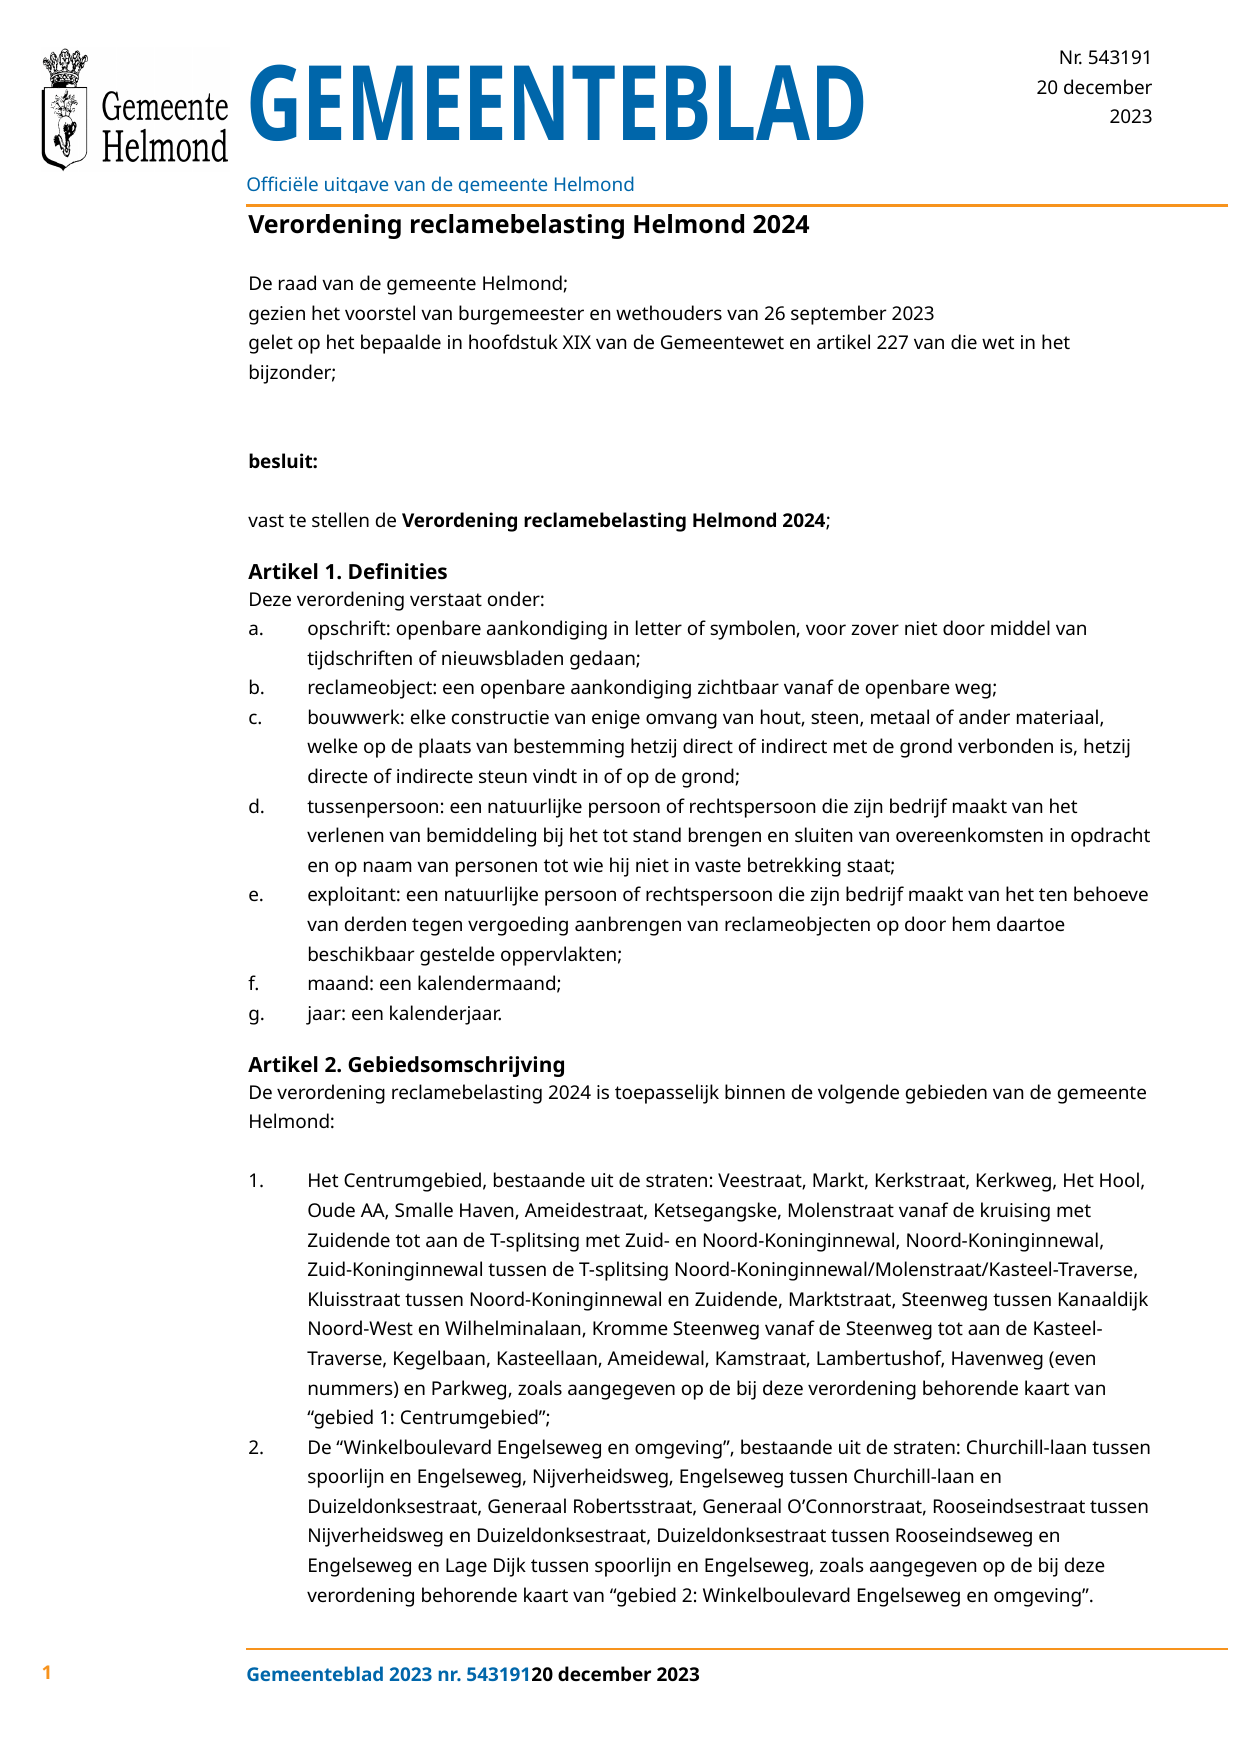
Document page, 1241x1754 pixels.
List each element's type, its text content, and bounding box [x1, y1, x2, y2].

list tussenpersoon: een natuurlijke persoon of rechtspersoon die zijn bedrijf maakt van het verlenen van bemiddeling bij het tot stand brengen en sluiten van overeenkomsten in opdracht en op naam van personen tot wie hij niet in vaste betrekking staat; [248, 793, 1152, 878]
text Artikel 2. Gebiedsomschrijving [248, 1050, 1152, 1079]
list reclameobject: een openbare aankondiging zichtbaar vanaf de openbare weg; [248, 674, 1152, 700]
text Artikel 1. Definities [248, 557, 1152, 586]
text besluit: [248, 448, 1152, 473]
list exploitant: een natuurlijke persoon of rechtspersoon die zijn bedrijf maakt van het ten behoeve van derden tegen vergoeding aanbrengen van reclameobjecten op door hem daartoe beschikbaar gestelde oppervlakten; [248, 882, 1152, 967]
text gezien het voorstel van burgemeester en wethouders van 26 september 2023 [248, 300, 1152, 326]
list Het Centrumgebied, bestaande uit de straten: Veestraat, Markt, Kerkstraat, Kerkweg, Het Hool, Oude AA, Smalle Haven, Ameidestraat, Ketsegangske, Molenstraat vanaf de kruising met Zuidende tot aan de T-splitsing met Zuid- en Noord-Koninginnewal, Noord-Koninginnewal, Zuid-Koninginnewal tussen de T-splitsing Noord-Koninginnewal/Molenstraat/Kasteel-Traverse, Kluisstraat tussen Noord-Koninginnewal en Zuidende, Marktstraat, Steenweg tussen Kanaaldijk Noord-West en Wilhelminalaan, Kromme Steenweg vanaf de Steenweg tot aan de Kasteel-Traverse, Kegelbaan, Kasteellaan, Ameidewal, Kamstraat, Lambertushof, Havenweg (even nummers) en Parkweg, zoals aangegeven op de bij deze verordening behorende kaart van “gebied 1: Centrumgebied”; [248, 1168, 1152, 1430]
list De “Winkelboulevard Engelseweg en omgeving”, bestaande uit de straten: Churchill-laan tussen spoorlijn en Engelseweg, Nijverheidsweg, Engelseweg tussen Churchill-laan en Duizeldonksestraat, Generaal Robertsstraat, Generaal O’Connorstraat, Rooseindsestraat tussen Nijverheidsweg en Duizeldonksestraat, Duizeldonksestraat tussen Rooseindseweg en Engelseweg en Lage Dijk tussen spoorlijn en Engelseweg, zoals aangegeven op de bij deze verordening behorende kaart van “gebied 2: Winkelboulevard Engelseweg en omgeving”. [248, 1434, 1152, 1607]
text gelet op het bepaalde in hoofdstuk XIX van de Gemeentewet en artikel 227 van die wet in het bijzonder; [248, 329, 1152, 385]
list opschrift: openbare aankondiging in letter of symbolen, voor zover niet door middel van tijdschriften of nieuwsbladen gedaan; [248, 615, 1152, 671]
text De verordening reclamebelasting 2024 is toepasselijk binnen de volgende gebieden van de gemeente Helmond: [248, 1079, 1152, 1134]
picture [41, 47, 231, 172]
list bouwwerk: elke constructie van enige omvang van hout, steen, metaal of ander materiaal, welke op de plaats van bestemming hetzij direct of indirect met de grond verbonden is, hetzij directe of indirecte steun vindt in of op de grond; [248, 704, 1152, 789]
text Verordening reclamebelasting Helmond 2024 [248, 207, 1152, 241]
text De raad van de gemeente Helmond; [248, 270, 1152, 296]
list maand: een kalendermaand; [248, 970, 1152, 996]
list jaar: een kalenderjaar. [248, 1000, 1152, 1026]
text vast te stellen de Verordening reclamebelasting Helmond 2024; [248, 507, 1152, 533]
text Deze verordening verstaat onder: [248, 586, 1152, 612]
